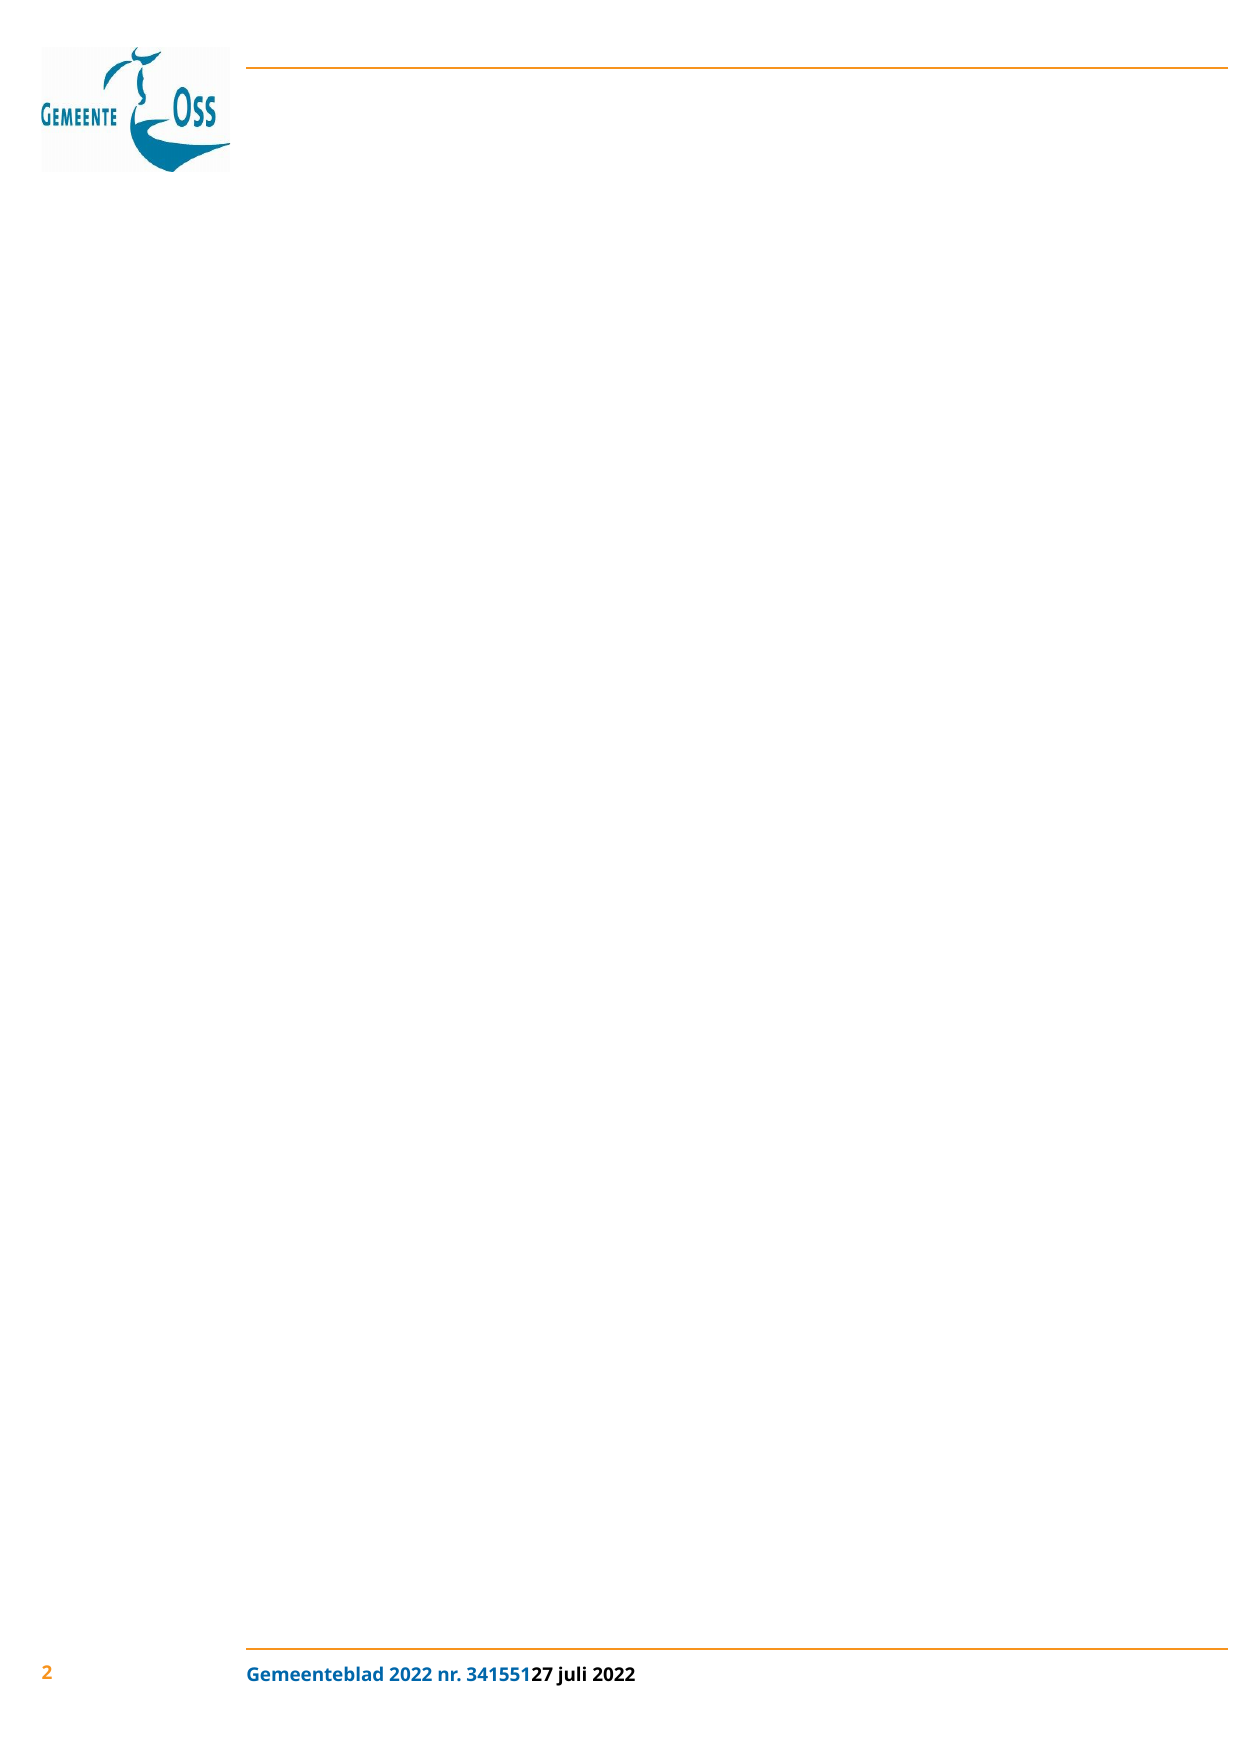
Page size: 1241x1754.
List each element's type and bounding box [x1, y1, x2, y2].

picture [41, 47, 231, 172]
